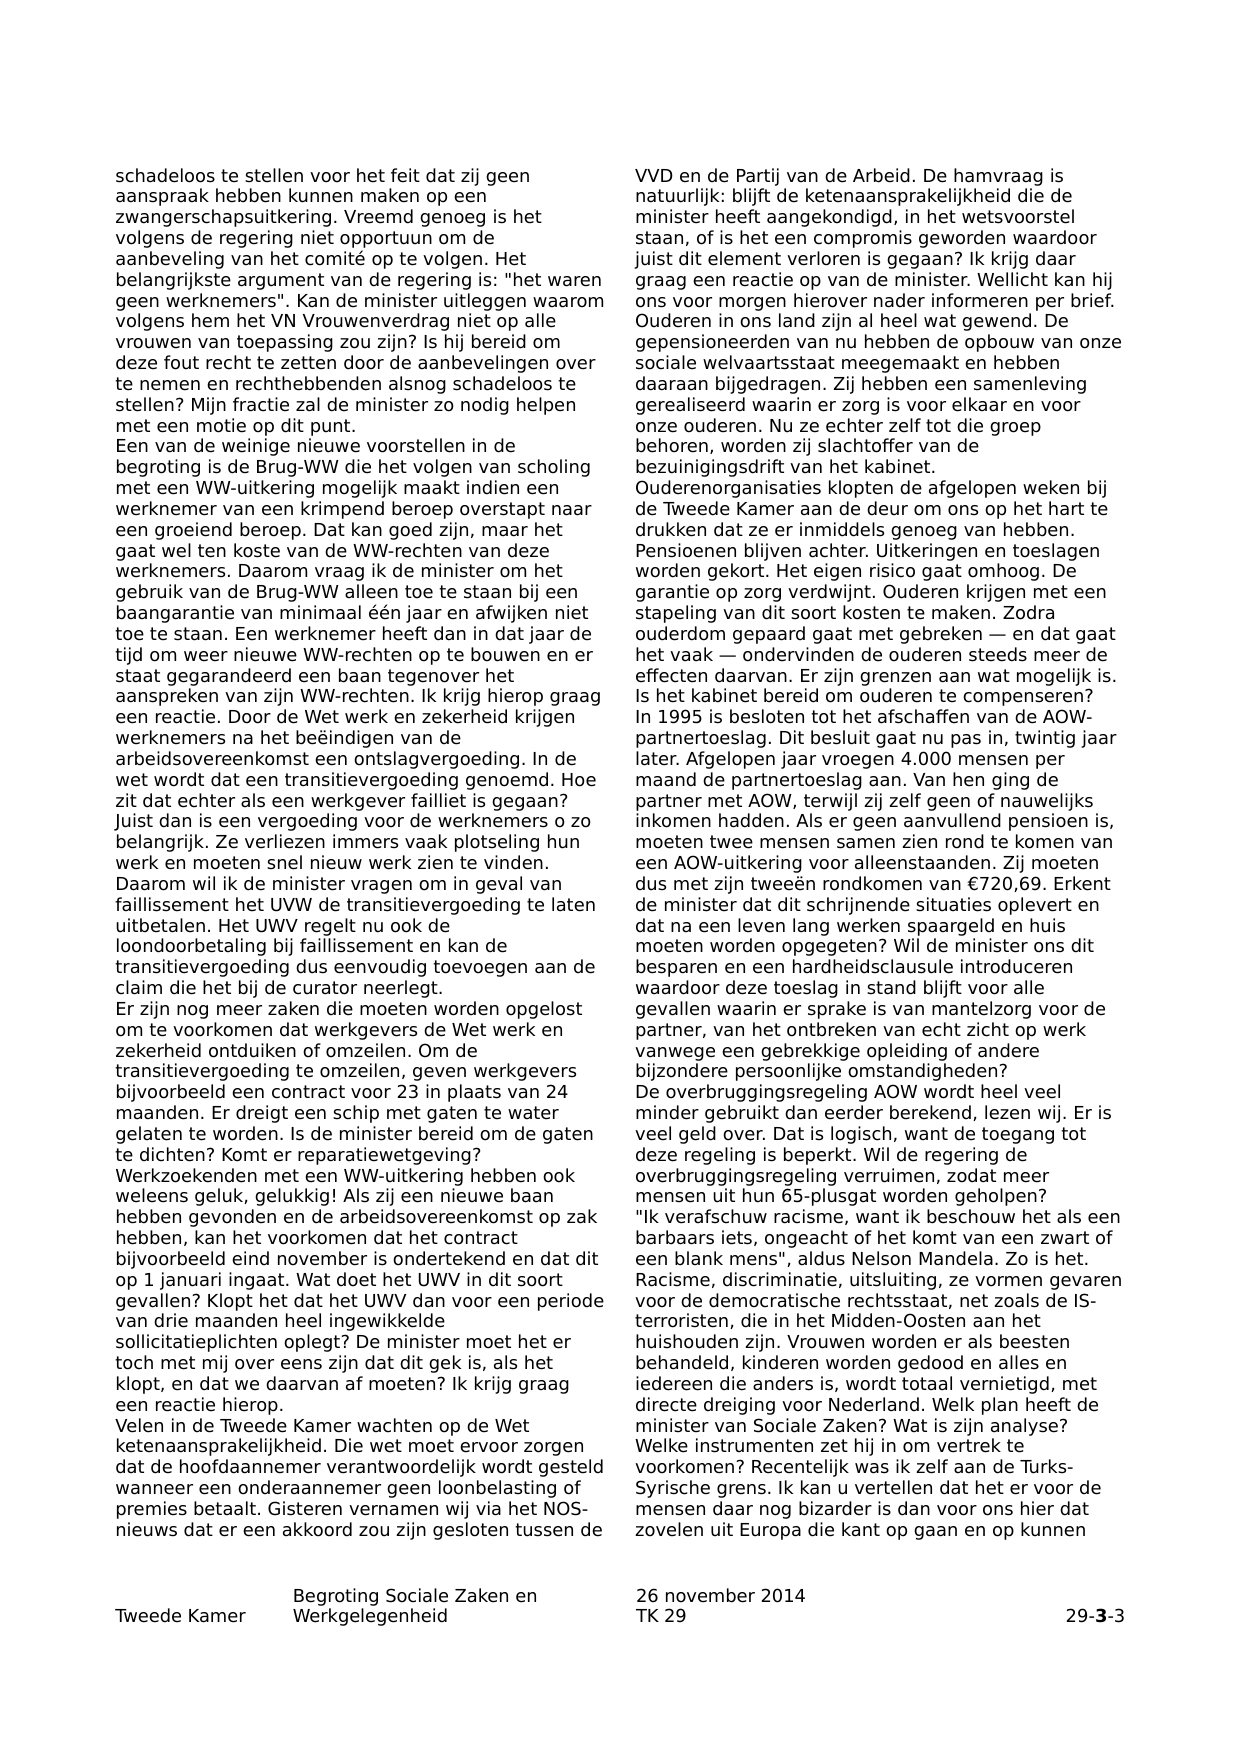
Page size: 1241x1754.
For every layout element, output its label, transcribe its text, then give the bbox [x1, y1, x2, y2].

text schadeloos te stellen voor het feit dat zij geen aanspraak hebben kunnen maken op een zwangerschapsuitkering. Vreemd genoeg is het volgens de regering niet opportuun om de aanbeveling van het comité op te volgen. Het belangrijkste argument van de regering is: "het waren geen werknemers". Kan de minister uitleggen waarom volgens hem het VN Vrouwenverdrag niet op alle vrouwen van toepassing zou zijn? Is hij bereid om deze fout recht te zetten door de aanbevelingen over te nemen en rechthebbenden alsnog schadeloos te stellen? Mijn fractie zal de minister zo nodig helpen met een motie op dit punt. [115, 165, 605, 436]
text "Ik verafschuw racisme, want ik beschouw het als een barbaars iets, ongeacht of het komt van een zwart of een blank mens", aldus Nelson Mandela. Zo is het. Racisme, discriminatie, uitsluiting, ze vormen gevaren voor de democratische rechtsstaat, net zoals de IS-terroristen, die in het Midden-Oosten aan het huishouden zijn. Vrouwen worden er als beesten behandeld, kinderen worden gedood en alles en iedereen die anders is, wordt totaal vernietigd, met directe dreiging voor Nederland. Welk plan heeft de minister van Sociale Zaken? Wat is zijn analyse? Welke instrumenten zet hij in om vertrek te voorkomen? Recentelijk was ik zelf aan de Turks-Syrische grens. Ik kan u vertellen dat het er voor de mensen daar nog bizarder is dan voor ons hier dat zovelen uit Europa die kant op gaan en op kunnen [635, 1207, 1125, 1540]
text In 1995 is besloten tot het afschaffen van de AOW-partnertoeslag. Dit besluit gaat nu pas in, twintig jaar later. Afgelopen jaar vroegen 4.000 mensen per maand de partnertoeslag aan. Van hen ging de partner met AOW, terwijl zij zelf geen of nauwelijks inkomen hadden. Als er geen aanvullend pensioen is, moeten twee mensen samen zien rond te komen van een AOW-uitkering voor alleenstaanden. Zij moeten dus met zijn tweeën rondkomen van €720,69. Erkent de minister dat dit schrijnende situaties oplevert en dat na een leven lang werken spaargeld en huis moeten worden opgegeten? Wil de minister ons dit besparen en een hardheidsclausule introduceren waardoor deze toeslag in stand blijft voor alle gevallen waarin er sprake is van mantelzorg voor de partner, van het ontbreken van echt zicht op werk vanwege een gebrekkige opleiding of andere bijzondere persoonlijke omstandigheden? [635, 707, 1125, 1082]
text Ouderen in ons land zijn al heel wat gewend. De gepensioneerden van nu hebben de opbouw van onze sociale welvaartsstaat meegemaakt en hebben daaraan bijgedragen. Zij hebben een samenleving gerealiseerd waarin er zorg is voor elkaar en voor onze ouderen. Nu ze echter zelf tot die groep behoren, worden zij slachtoffer van de bezuinigingsdrift van het kabinet. Ouderenorganisaties klopten de afgelopen weken bij de Tweede Kamer aan de deur om ons op het hart te drukken dat ze er inmiddels genoeg van hebben. Pensioenen blijven achter. Uitkeringen en toeslagen worden gekort. Het eigen risico gaat omhoog. De garantie op zorg verdwijnt. Ouderen krijgen met een stapeling van dit soort kosten te maken. Zodra ouderdom gepaard gaat met gebreken — en dat gaat het vaak — ondervinden de ouderen steeds meer de effecten daarvan. Er zijn grenzen aan wat mogelijk is. Is het kabinet bereid om ouderen te compenseren? [635, 311, 1125, 707]
text Velen in de Tweede Kamer wachten op de Wet ketenaansprakelijkheid. Die wet moet ervoor zorgen dat de hoofdaannemer verantwoordelijk wordt gesteld wanneer een onderaannemer geen loonbelasting of premies betaalt. Gisteren vernamen wij via het NOS-nieuws dat er een akkoord zou zijn gesloten tussen de [115, 1415, 605, 1540]
text Werkzoekenden met een WW-uitkering hebben ook weleens geluk, gelukkig! Als zij een nieuwe baan hebben gevonden en de arbeidsovereenkomst op zak hebben, kan het voorkomen dat het contract bijvoorbeeld eind november is ondertekend en dat dit op 1 januari ingaat. Wat doet het UWV in dit soort gevallen? Klopt het dat het UWV dan voor een periode van drie maanden heel ingewikkelde sollicitatieplichten oplegt? De minister moet het er toch met mij over eens zijn dat dit gek is, als het klopt, en dat we daarvan af moeten? Ik krijg graag een reactie hierop. [115, 1165, 605, 1415]
text Een van de weinige nieuwe voorstellen in de begroting is de Brug-WW die het volgen van scholing met een WW-uitkering mogelijk maakt indien een werknemer van een krimpend beroep overstapt naar een groeiend beroep. Dat kan goed zijn, maar het gaat wel ten koste van de WW-rechten van deze werknemers. Daarom vraag ik de minister om het gebruik van de Brug-WW alleen toe te staan bij een baangarantie van minimaal één jaar en afwijken niet toe te staan. Een werknemer heeft dan in dat jaar de tijd om weer nieuwe WW-rechten op te bouwen en er staat gegarandeerd een baan tegenover het aanspreken van zijn WW-rechten. Ik krijg hierop graag een reactie. Door de Wet werk en zekerheid krijgen werknemers na het beëindigen van de arbeidsovereenkomst een ontslagvergoeding. In de wet wordt dat een transitievergoeding genoemd. Hoe zit dat echter als een werkgever failliet is gegaan? Juist dan is een vergoeding voor de werknemers o zo belangrijk. Ze verliezen immers vaak plotseling hun werk en moeten snel nieuw werk zien te vinden. Daarom wil ik de minister vragen om in geval van faillissement het UVW de transitievergoeding te laten uitbetalen. Het UWV regelt nu ook de loondoorbetaling bij faillissement en kan de transitievergoeding dus eenvoudig toevoegen aan de claim die het bij de curator neerlegt. [115, 436, 605, 999]
text VVD en de Partij van de Arbeid. De hamvraag is natuurlijk: blijft de ketenaansprakelijkheid die de minister heeft aangekondigd, in het wetsvoorstel staan, of is het een compromis geworden waardoor juist dit element verloren is gegaan? Ik krijg daar graag een reactie op van de minister. Wellicht kan hij ons voor morgen hierover nader informeren per brief. [635, 165, 1125, 311]
text De overbruggingsregeling AOW wordt heel veel minder gebruikt dan eerder berekend, lezen wij. Er is veel geld over. Dat is logisch, want de toegang tot deze regeling is beperkt. Wil de regering de overbruggingsregeling verruimen, zodat meer mensen uit hun 65-plusgat worden geholpen? [635, 1082, 1125, 1207]
text Er zijn nog meer zaken die moeten worden opgelost om te voorkomen dat werkgevers de Wet werk en zekerheid ontduiken of omzeilen. Om de transitievergoeding te omzeilen, geven werkgevers bijvoorbeeld een contract voor 23 in plaats van 24 maanden. Er dreigt een schip met gaten te water gelaten te worden. Is de minister bereid om de gaten te dichten? Komt er reparatiewetgeving? [115, 999, 605, 1165]
